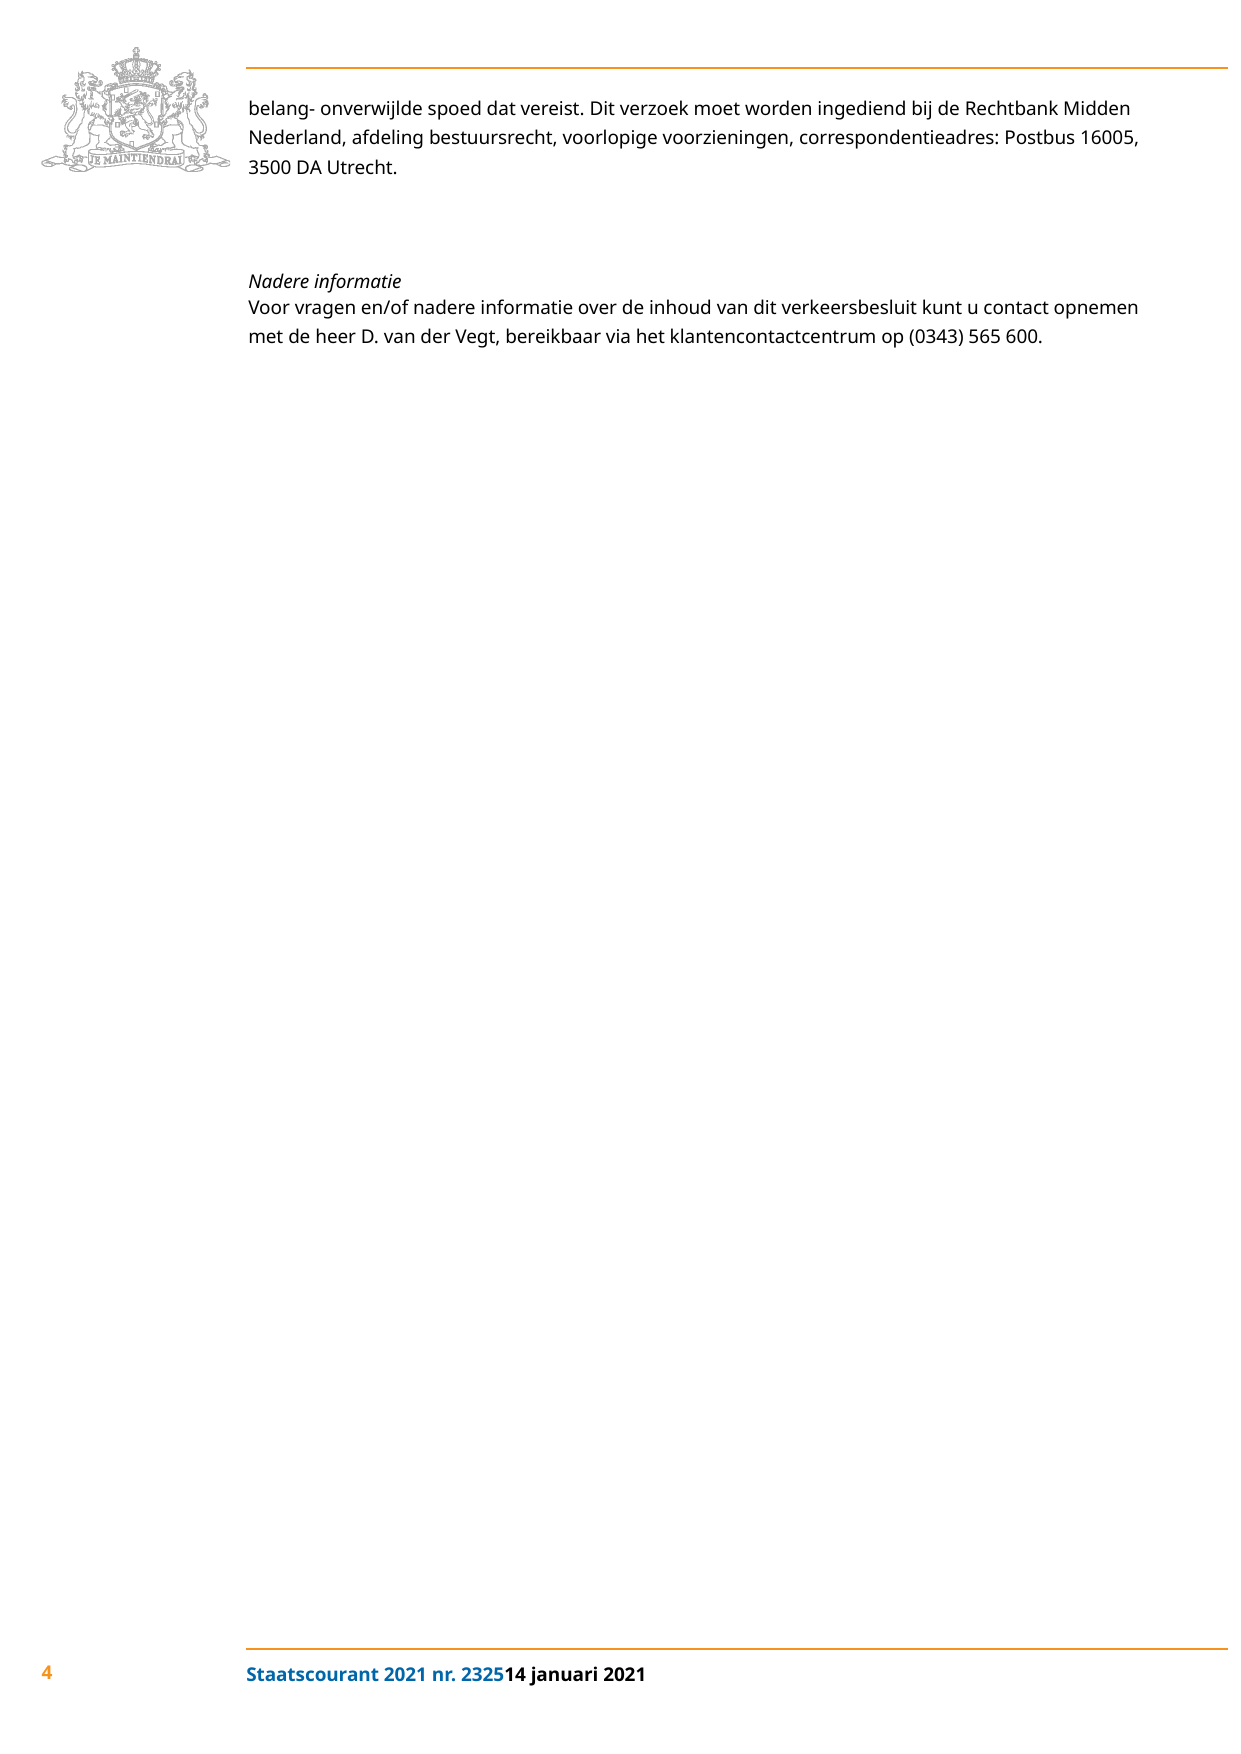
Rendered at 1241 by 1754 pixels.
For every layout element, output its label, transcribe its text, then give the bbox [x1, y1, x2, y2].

text belang- onverwijlde spoed dat vereist. Dit verzoek moet worden ingediend bij de Rechtbank Midden Nederland, afdeling bestuursrecht, voorlopige voorzieningen, correspondentieadres: Postbus 16005, 3500 DA Utrecht. [248, 95, 1152, 180]
text Nadere informatie [248, 268, 1152, 294]
text Voor vragen en/of nadere informatie over de inhoud van dit verkeersbesluit kunt u contact opnemen met de heer D. van der Vegt, bereikbaar via het klantencontactcentrum op (0343) 565 600. [248, 294, 1152, 349]
picture [41, 47, 231, 172]
